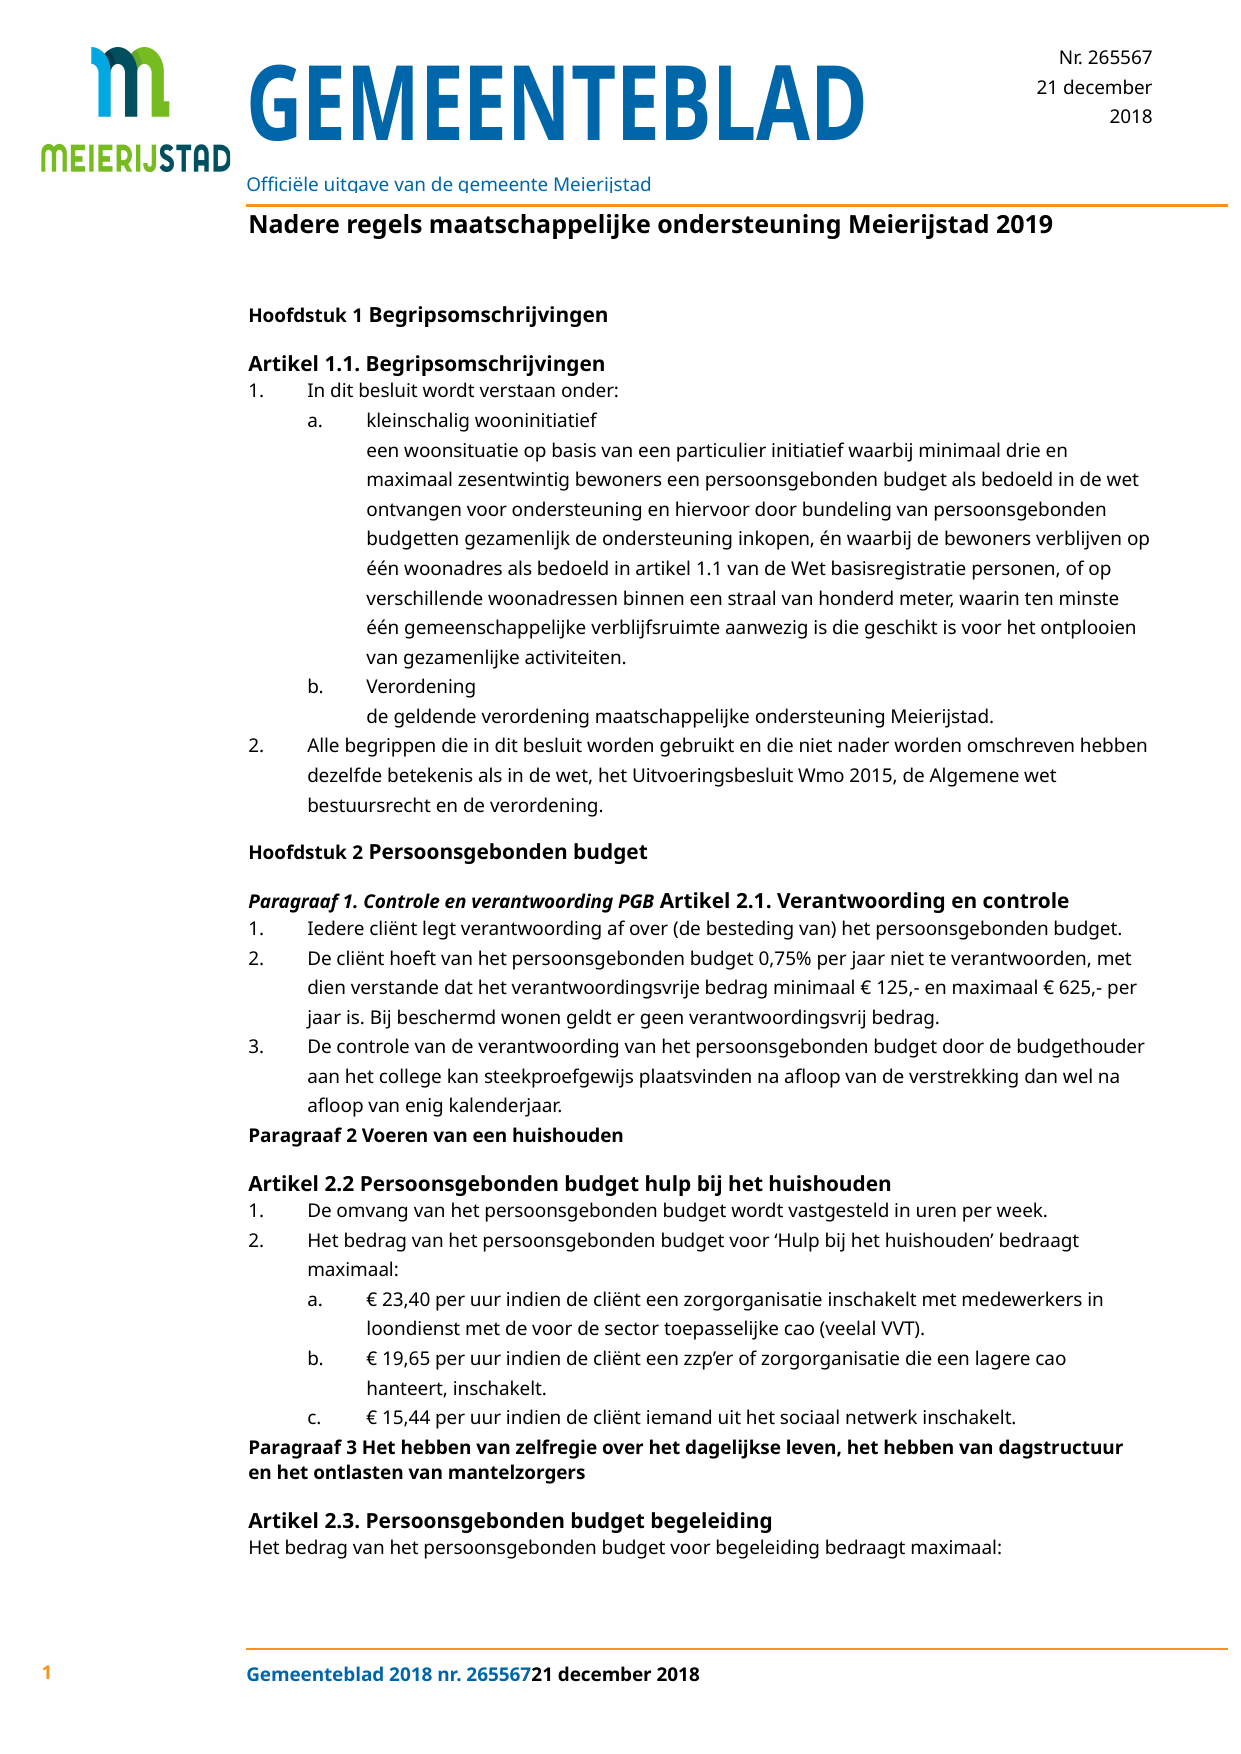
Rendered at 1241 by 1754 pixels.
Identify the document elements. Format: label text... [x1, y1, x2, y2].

list de geldende verordening maatschappelijke ondersteuning Meierijstad. [307, 703, 1152, 729]
list kleinschalig wooninitiatief [307, 407, 1152, 433]
list € 23,40 per uur indien de cliënt een zorgorganisatie inschakelt met medewerkers in loondienst met de voor de sector toepasselijke cao (veelal VVT). [307, 1286, 1152, 1341]
text Hoofdstuk 2 Persoonsgebonden budget [248, 837, 1152, 866]
list Iedere cliënt legt verantwoording af over (de besteding van) het persoonsgebonden budget. [248, 915, 1152, 941]
text Paragraaf 3 Het hebben van zelfregie over het dagelijkse leven, het hebben van dagstructuur en het ontlasten van mantelzorgers [248, 1434, 1152, 1485]
list € 19,65 per uur indien de cliënt een zzp’er of zorgorganisatie die een lagere cao hanteert, inschakelt. [307, 1345, 1152, 1400]
list Alle begrippen die in dit besluit worden gebruikt en die niet nader worden omschreven hebben dezelfde betekenis als in de wet, het Uitvoeringsbesluit Wmo 2015, de Algemene wet bestuursrecht en de verordening. [248, 733, 1152, 817]
text Nadere regels maatschappelijke ondersteuning Meierijstad 2019 [248, 207, 1152, 241]
list De omvang van het persoonsgebonden budget wordt vastgesteld in uren per week. [248, 1197, 1152, 1223]
text Hoofdstuk 1 Begripsomschrijvingen [248, 300, 1152, 328]
text Artikel 1.1. Begripsomschrijvingen [248, 349, 1152, 378]
list De cliënt hoeft van het persoonsgebonden budget 0,75% per jaar niet te verantwoorden, met dien verstande dat het verantwoordingsvrije bedrag minimaal € 125,- en maximaal € 625,- per jaar is. Bij beschermd wonen geldt er geen verantwoordingsvrij bedrag. [248, 945, 1152, 1029]
list Verordening [307, 673, 1152, 699]
list een woonsituatie op basis van een particulier initiatief waarbij minimaal drie en maximaal zesentwintig bewoners een persoonsgebonden budget als bedoeld in de wet ontvangen voor ondersteuning en hiervoor door bundeling van persoonsgebonden budgetten gezamenlijk de ondersteuning inkopen, én waarbij de bewoners verblijven op één woonadres als bedoeld in artikel 1.1 van de Wet basisregistratie personen, of op verschillende woonadressen binnen een straal van honderd meter, waarin ten minste één gemeenschappelijke verblijfsruimte aanwezig is die geschikt is voor het ontplooien van gezamenlijke activiteiten. [307, 437, 1152, 669]
text Artikel 2.2 Persoonsgebonden budget hulp bij het huishouden [248, 1169, 1152, 1197]
text Paragraaf 2 Voeren van een huishouden [248, 1122, 1152, 1148]
text Het bedrag van het persoonsgebonden budget voor begeleiding bedraagt maximaal: [248, 1534, 1152, 1560]
text Paragraaf 1. Controle en verantwoording PGB Artikel 2.1. Verantwoording en controle [248, 887, 1152, 915]
list € 15,44 per uur indien de cliënt iemand uit het sociaal netwerk inschakelt. [307, 1404, 1152, 1430]
text Artikel 2.3. Persoonsgebonden budget begeleiding [248, 1506, 1152, 1534]
list Het bedrag van het persoonsgebonden budget voor ‘Hulp bij het huishouden’ bedraagt maximaal: [248, 1227, 1152, 1282]
list De controle van de verantwoording van het persoonsgebonden budget door de budgethouder aan het college kan steekproefgewijs plaatsvinden na afloop van de verstrekking dan wel na afloop van enig kalenderjaar. [248, 1033, 1152, 1118]
picture [41, 47, 231, 172]
list In dit besluit wordt verstaan onder: [248, 378, 1152, 403]
